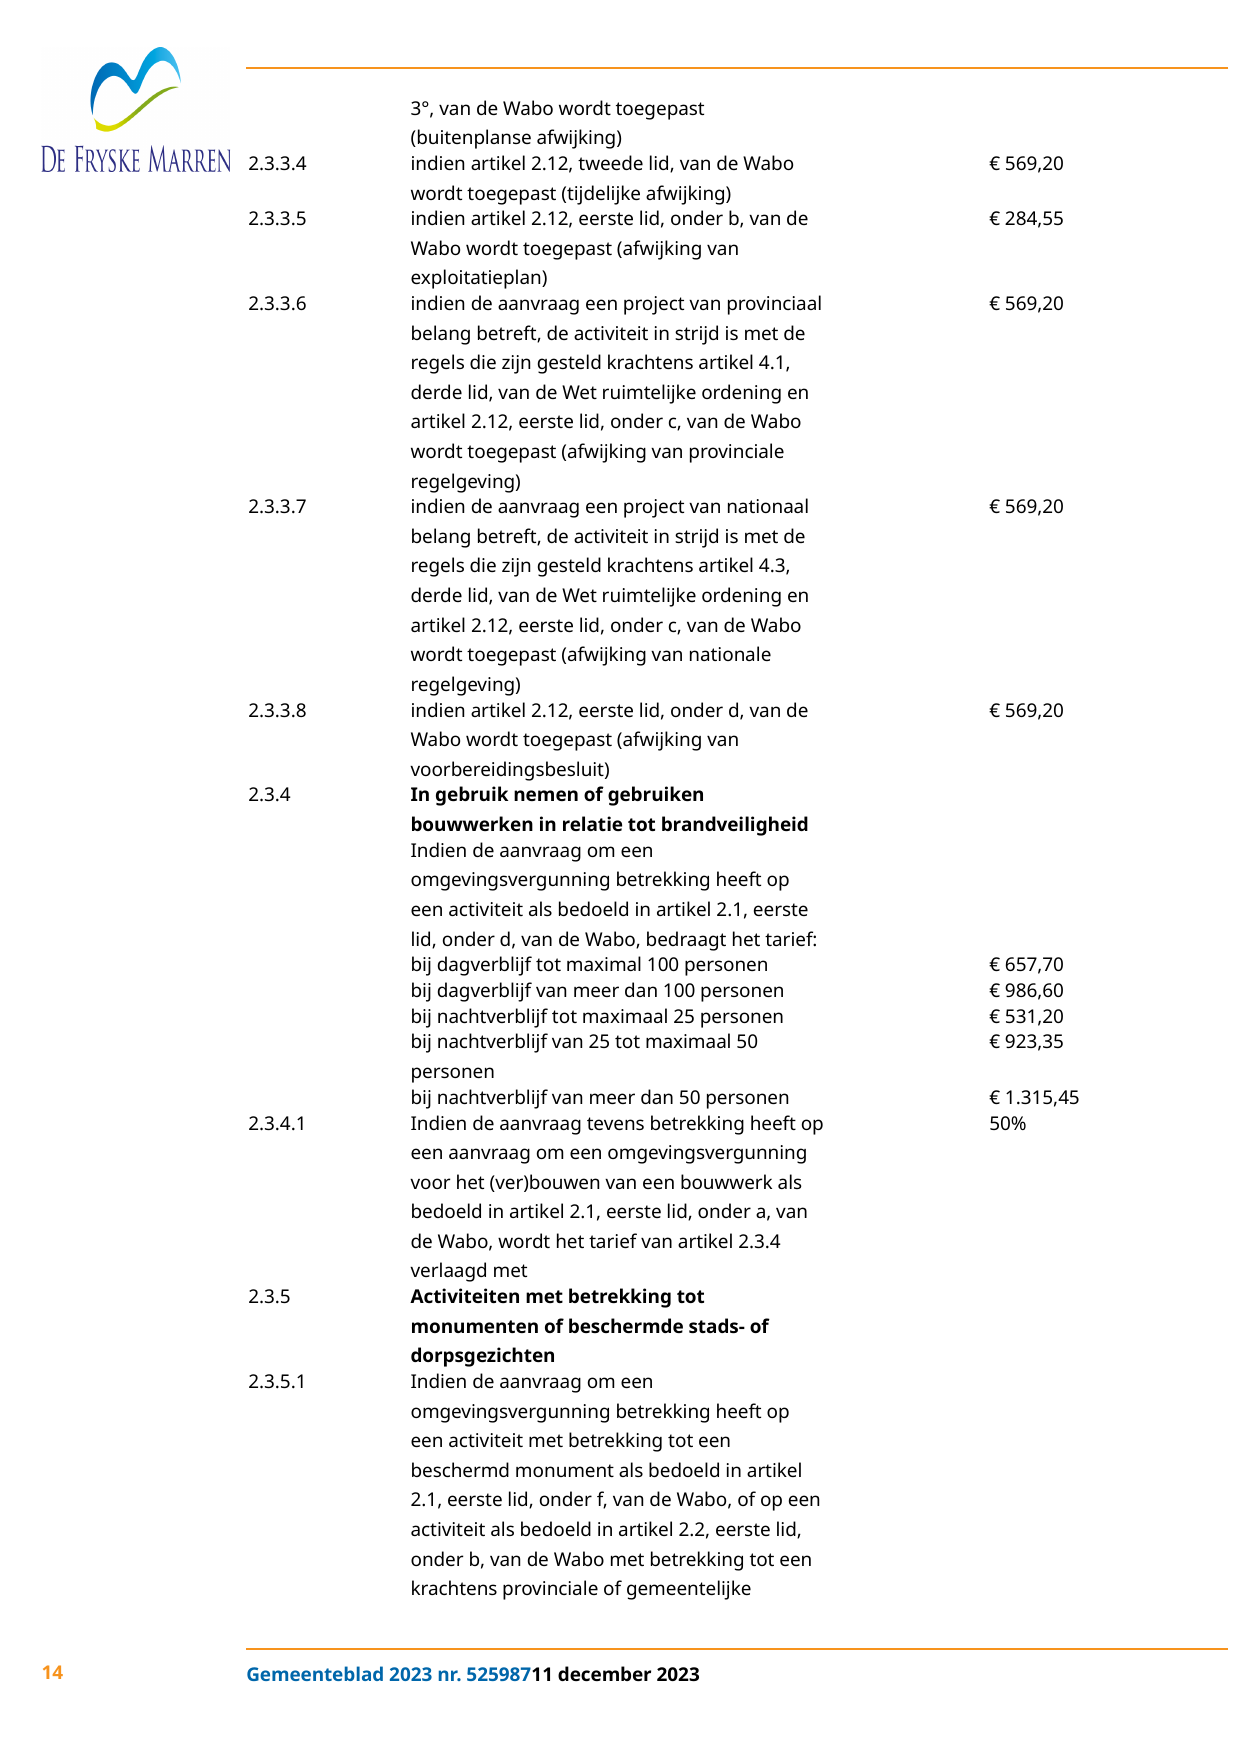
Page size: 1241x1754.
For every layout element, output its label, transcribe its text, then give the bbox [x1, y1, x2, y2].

table_cell [248, 951, 410, 977]
table_cell 2.3.5.1 [248, 1368, 410, 1601]
table_cell 2.3.3.6 [248, 290, 410, 493]
table_cell 2.3.4.1 [248, 1110, 410, 1283]
table_cell € 923,35 [989, 1029, 1152, 1084]
table_cell indien artikel 2.12, tweede lid, van de Wabo wordt toegepast (tijdelijke afwijking) [410, 150, 827, 205]
table_cell indien de aanvraag een project van nationaal belang betreft, de activiteit in strijd is met de regels die zijn gesteld krachtens artikel 4.3, derde lid, van de Wet ruimtelijke ordening en artikel 2.12, eerste lid, onder c, van de Wabo wordt toegepast (afwijking van nationale regelgeving) [410, 494, 827, 697]
table_cell [989, 837, 1152, 951]
table_cell [827, 951, 989, 977]
table_cell [827, 95, 989, 150]
table_cell [827, 1029, 989, 1084]
table_cell indien artikel 2.12, eerste lid, onder d, van de Wabo wordt toegepast (afwijking van voorbereidingsbesluit) [410, 697, 827, 782]
table_cell 2.3.3.8 [248, 697, 410, 782]
table_cell [989, 95, 1152, 150]
table_cell [827, 1003, 989, 1029]
table_cell 3°, van de Wabo wordt toegepast (buitenplanse afwijking) [410, 95, 827, 150]
table_cell bij nachtverblijf van 25 tot maximaal 50 personen [410, 1029, 827, 1084]
table_cell [248, 837, 410, 951]
table_cell [989, 1283, 1152, 1368]
table_cell bij dagverblijf tot maximal 100 personen [410, 951, 827, 977]
table_cell 2.3.3.4 [248, 150, 410, 205]
table_cell Indien de aanvraag om een omgevingsvergunning betrekking heeft op een activiteit met betrekking tot een beschermd monument als bedoeld in artikel 2.1, eerste lid, onder f, van de Wabo, of op een activiteit als bedoeld in artikel 2.2, eerste lid, onder b, van de Wabo met betrekking tot een krachtens provinciale of gemeentelijke [410, 1368, 827, 1601]
table_cell [248, 1003, 410, 1029]
table_cell € 569,20 [989, 290, 1152, 493]
table_cell [248, 977, 410, 1003]
table_cell [827, 697, 989, 782]
table_cell [827, 1084, 989, 1110]
table_cell In gebruik nemen of gebruiken bouwwerken in relatie tot brandveiligheid [410, 782, 827, 837]
table_cell [827, 1110, 989, 1283]
table_cell 2.3.5 [248, 1283, 410, 1368]
table_cell € 657,70 [989, 951, 1152, 977]
table_cell Indien de aanvraag om een omgevingsvergunning betrekking heeft op een activiteit als bedoeld in artikel 2.1, eerste lid, onder d, van de Wabo, bedraagt het tarief: [410, 837, 827, 951]
table_cell [827, 150, 989, 205]
table_cell 2.3.3.5 [248, 205, 410, 290]
table_cell bij nachtverblijf tot maximaal 25 personen [410, 1003, 827, 1029]
table_cell € 284,55 [989, 205, 1152, 290]
table_cell € 569,20 [989, 494, 1152, 697]
table_cell [989, 782, 1152, 837]
table_cell bij dagverblijf van meer dan 100 personen [410, 977, 827, 1003]
table_cell [827, 837, 989, 951]
table_cell indien artikel 2.12, eerste lid, onder b, van de Wabo wordt toegepast (afwijking van exploitatieplan) [410, 205, 827, 290]
table_cell Activiteiten met betrekking tot monumenten of beschermde stads- of dorpsgezichten [410, 1283, 827, 1368]
table_cell 2.3.3.7 [248, 494, 410, 697]
table_cell € 986,60 [989, 977, 1152, 1003]
table_cell [827, 1283, 989, 1368]
table_cell [248, 1084, 410, 1110]
table_cell Indien de aanvraag tevens betrekking heeft op een aanvraag om een omgevingsvergunning voor het (ver)bouwen van een bouwwerk als bedoeld in artikel 2.1, eerste lid, onder a, van de Wabo, wordt het tarief van artikel 2.3.4 verlaagd met [410, 1110, 827, 1283]
table_cell indien de aanvraag een project van provinciaal belang betreft, de activiteit in strijd is met de regels die zijn gesteld krachtens artikel 4.1, derde lid, van de Wet ruimtelijke ordening en artikel 2.12, eerste lid, onder c, van de Wabo wordt toegepast (afwijking van provinciale regelgeving) [410, 290, 827, 493]
table_cell 50% [989, 1110, 1152, 1283]
table_cell € 569,20 [989, 697, 1152, 782]
table_cell [827, 494, 989, 697]
table_cell [989, 1368, 1152, 1601]
table_cell [827, 290, 989, 493]
table_cell € 531,20 [989, 1003, 1152, 1029]
table_cell [827, 205, 989, 290]
table_cell [248, 95, 410, 150]
table_cell € 1.315,45 [989, 1084, 1152, 1110]
table_cell [248, 1029, 410, 1084]
table_cell [827, 1368, 989, 1601]
table_cell € 569,20 [989, 150, 1152, 205]
table_cell bij nachtverblijf van meer dan 50 personen [410, 1084, 827, 1110]
table_cell [827, 782, 989, 837]
table_cell [827, 977, 989, 1003]
picture [41, 47, 231, 172]
table_cell 2.3.4 [248, 782, 410, 837]
